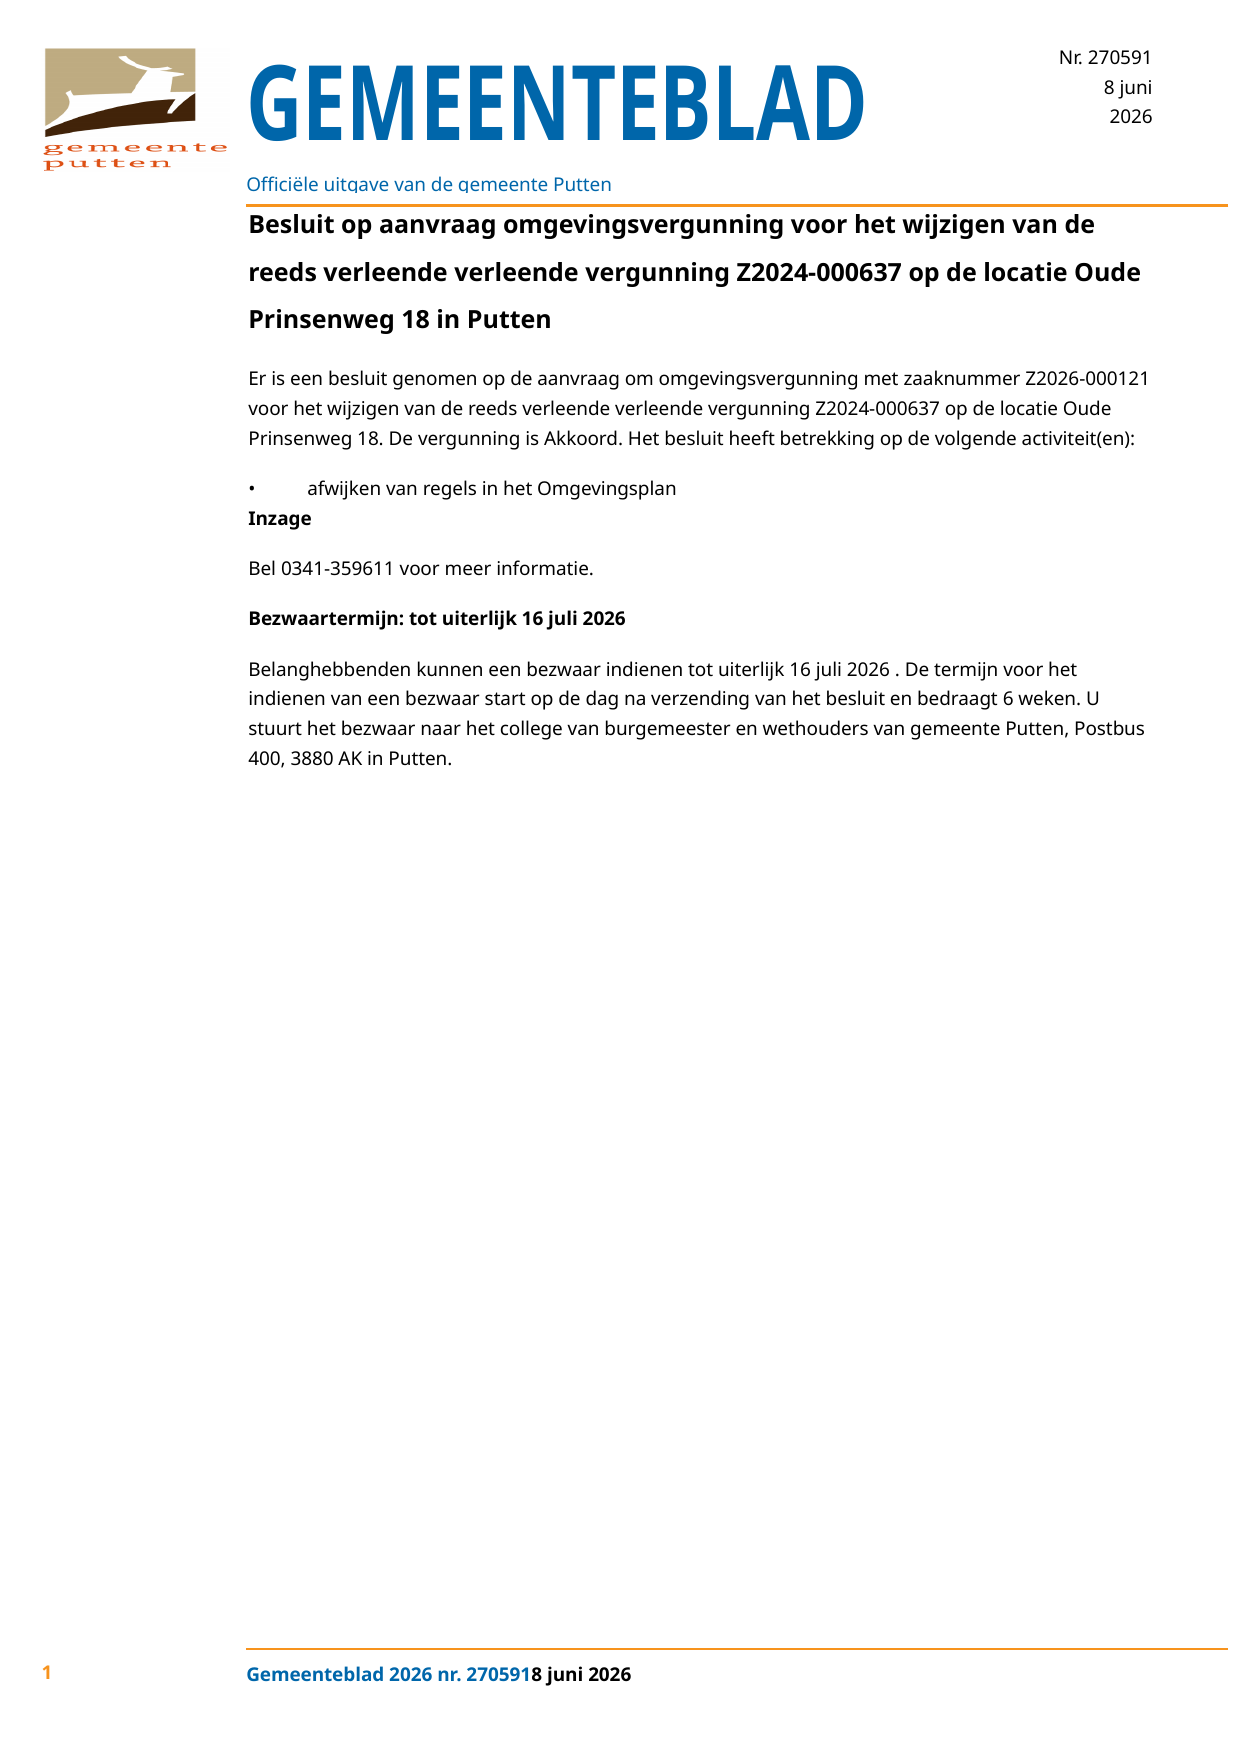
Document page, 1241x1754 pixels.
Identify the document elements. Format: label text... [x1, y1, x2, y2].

list afwijken van regels in het Omgevingsplan [248, 475, 1152, 501]
text Er is een besluit genomen op de aanvraag om omgevingsvergunning met zaaknummer Z2026-000121 voor het wijzigen van de reeds verleende verleende vergunning Z2024-000637 op de locatie Oude Prinsenweg 18. De vergunning is Akkoord. Het besluit heeft betrekking op de volgende activiteit(en): [248, 366, 1152, 450]
text Belanghebbenden kunnen een bezwaar indienen tot uiterlijk 16 juli 2026 . De termijn voor het indienen van een bezwaar start op de dag na verzending van het besluit en bedraagt 6 weken. U stuurt het bezwaar naar het college van burgemeester en wethouders van gemeente Putten, Postbus 400, 3880 AK in Putten. [248, 656, 1152, 770]
text Bel 0341-359611 voor meer informatie. [248, 555, 1152, 581]
picture [41, 47, 231, 172]
text Besluit op aanvraag omgevingsvergunning voor het wijzigen van de reeds verleende verleende vergunning Z2024-000637 op de locatie Oude Prinsenweg 18 in Putten [248, 207, 1152, 336]
text Bezwaartermijn: tot uiterlijk 16 juli 2026 [248, 606, 1152, 631]
text Inzage [248, 505, 1152, 530]
